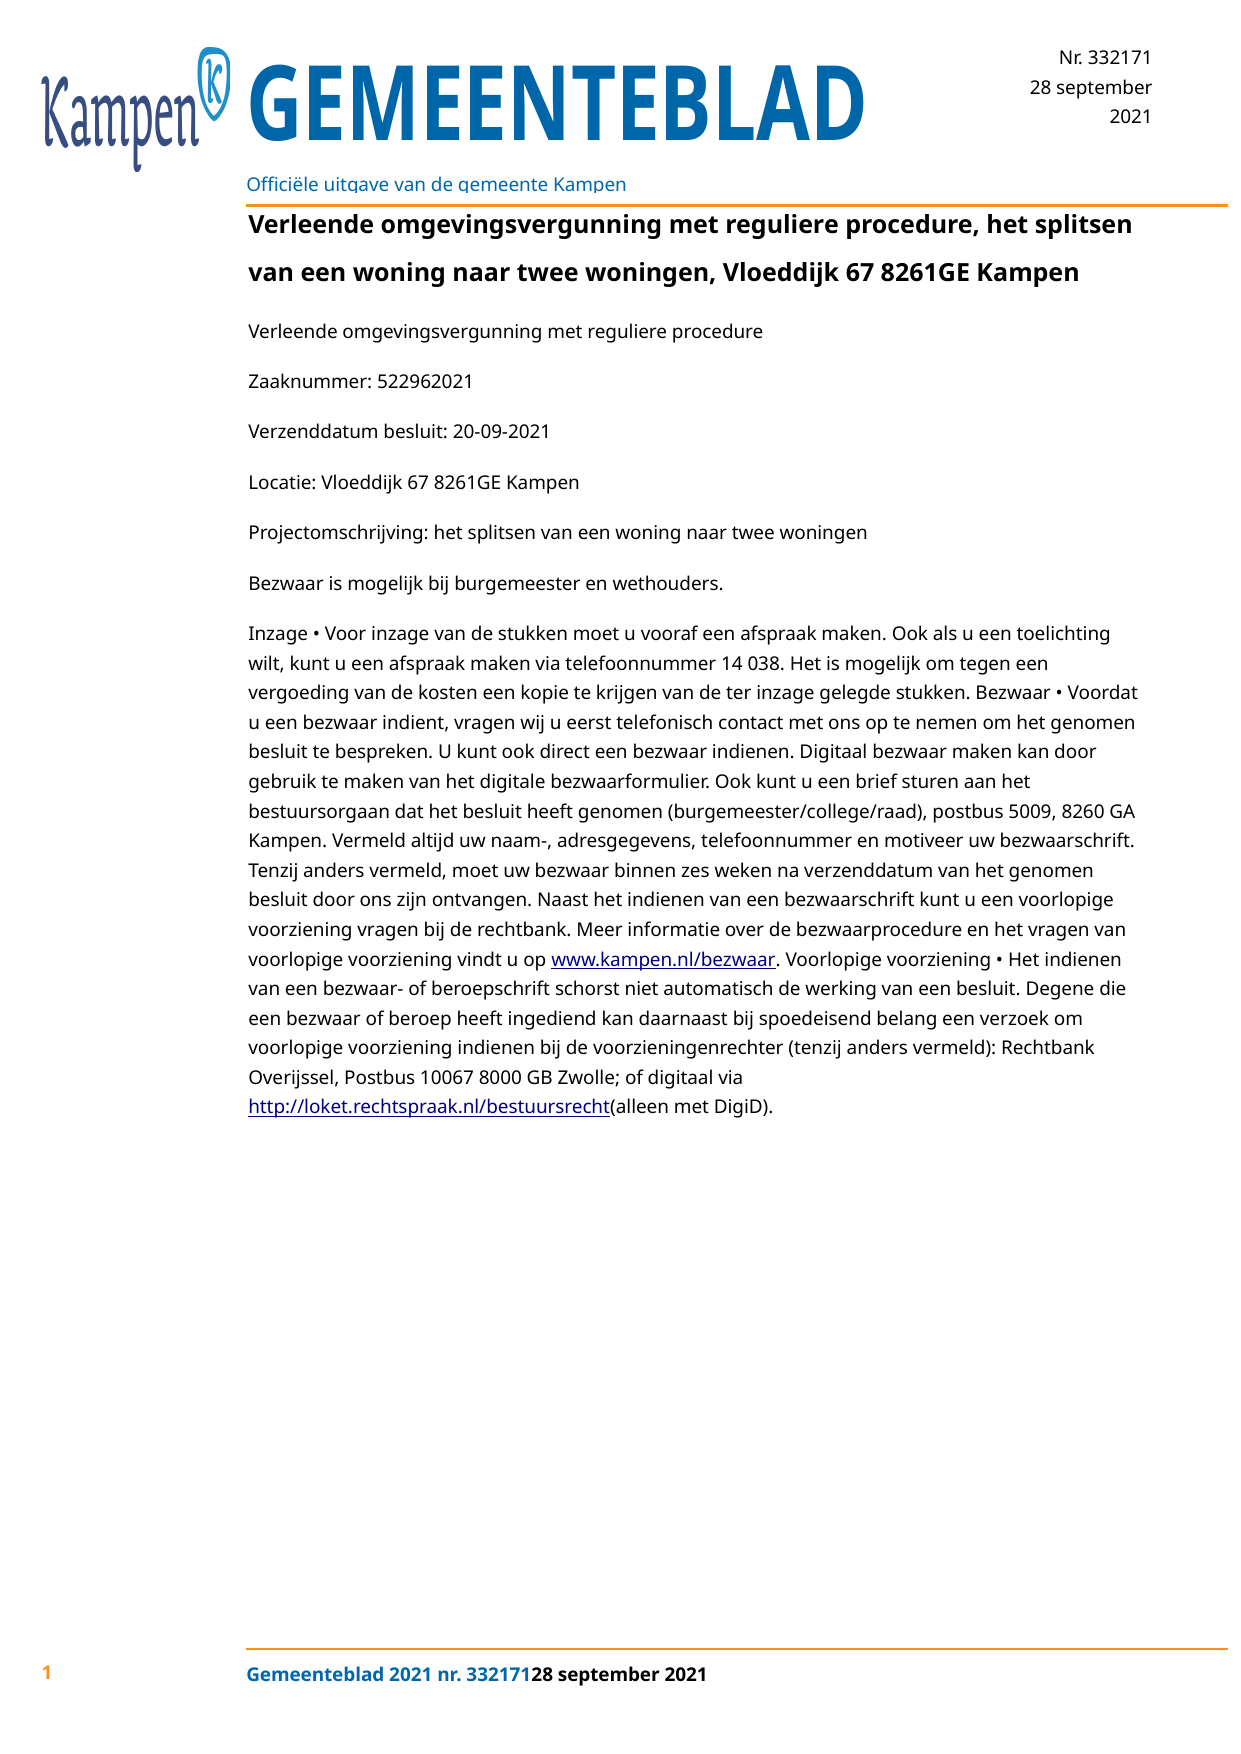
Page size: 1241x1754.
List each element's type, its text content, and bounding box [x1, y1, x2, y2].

text Locatie: Vloeddijk 67 8261GE Kampen [248, 469, 1152, 495]
text Verleende omgevingsvergunning met reguliere procedure, het splitsen van een woning naar twee woningen, Vloeddijk 67 8261GE Kampen [248, 207, 1152, 288]
text Projectomschrijving: het splitsen van een woning naar twee woningen [248, 519, 1152, 545]
text Bezwaar is mogelijk bij burgemeester en wethouders. [248, 570, 1152, 596]
text Zaaknummer: 522962021 [248, 368, 1152, 394]
picture [41, 47, 231, 172]
text Inzage • Voor inzage van de stukken moet u vooraf een afspraak maken. Ook als u een toelichting wilt, kunt u een afspraak maken via telefoonnummer 14 038. Het is mogelijk om tegen een vergoeding van de kosten een kopie te krijgen van de ter inzage gelegde stukken. Bezwaar • Voordat u een bezwaar indient, vragen wij u eerst telefonisch contact met ons op te nemen om het genomen besluit te bespreken. U kunt ook direct een bezwaar indienen. Digitaal bezwaar maken kan door gebruik te maken van het digitale bezwaarformulier. Ook kunt u een brief sturen aan het bestuursorgaan dat het besluit heeft genomen (burgemeester/college/raad), postbus 5009, 8260 GA Kampen. Vermeld altijd uw naam-, adresgegevens, telefoonnummer en motiveer uw bezwaarschrift. Tenzij anders vermeld, moet uw bezwaar binnen zes weken na verzenddatum van het genomen besluit door ons zijn ontvangen. Naast het indienen van een bezwaarschrift kunt u een voorlopige voorziening vragen bij de rechtbank. Meer informatie over de bezwaarprocedure en het vragen van voorlopige voorziening vindt u op www.kampen.nl/bezwaar. Voorlopige voorziening • Het indienen van een bezwaar- of beroepschrift schorst niet automatisch de werking van een besluit. Degene die een bezwaar of beroep heeft ingediend kan daarnaast bij spoedeisend belang een verzoek om voorlopige voorziening indienen bij de voorzieningenrechter (tenzij anders vermeld): Rechtbank Overijssel, Postbus 10067 8000 GB Zwolle; of digitaal via http://loket.rechtspraak.nl/bestuursrecht(alleen met DigiD). [248, 620, 1152, 1119]
text Verleende omgevingsvergunning met reguliere procedure [248, 318, 1152, 344]
text Verzenddatum besluit: 20-09-2021 [248, 419, 1152, 444]
